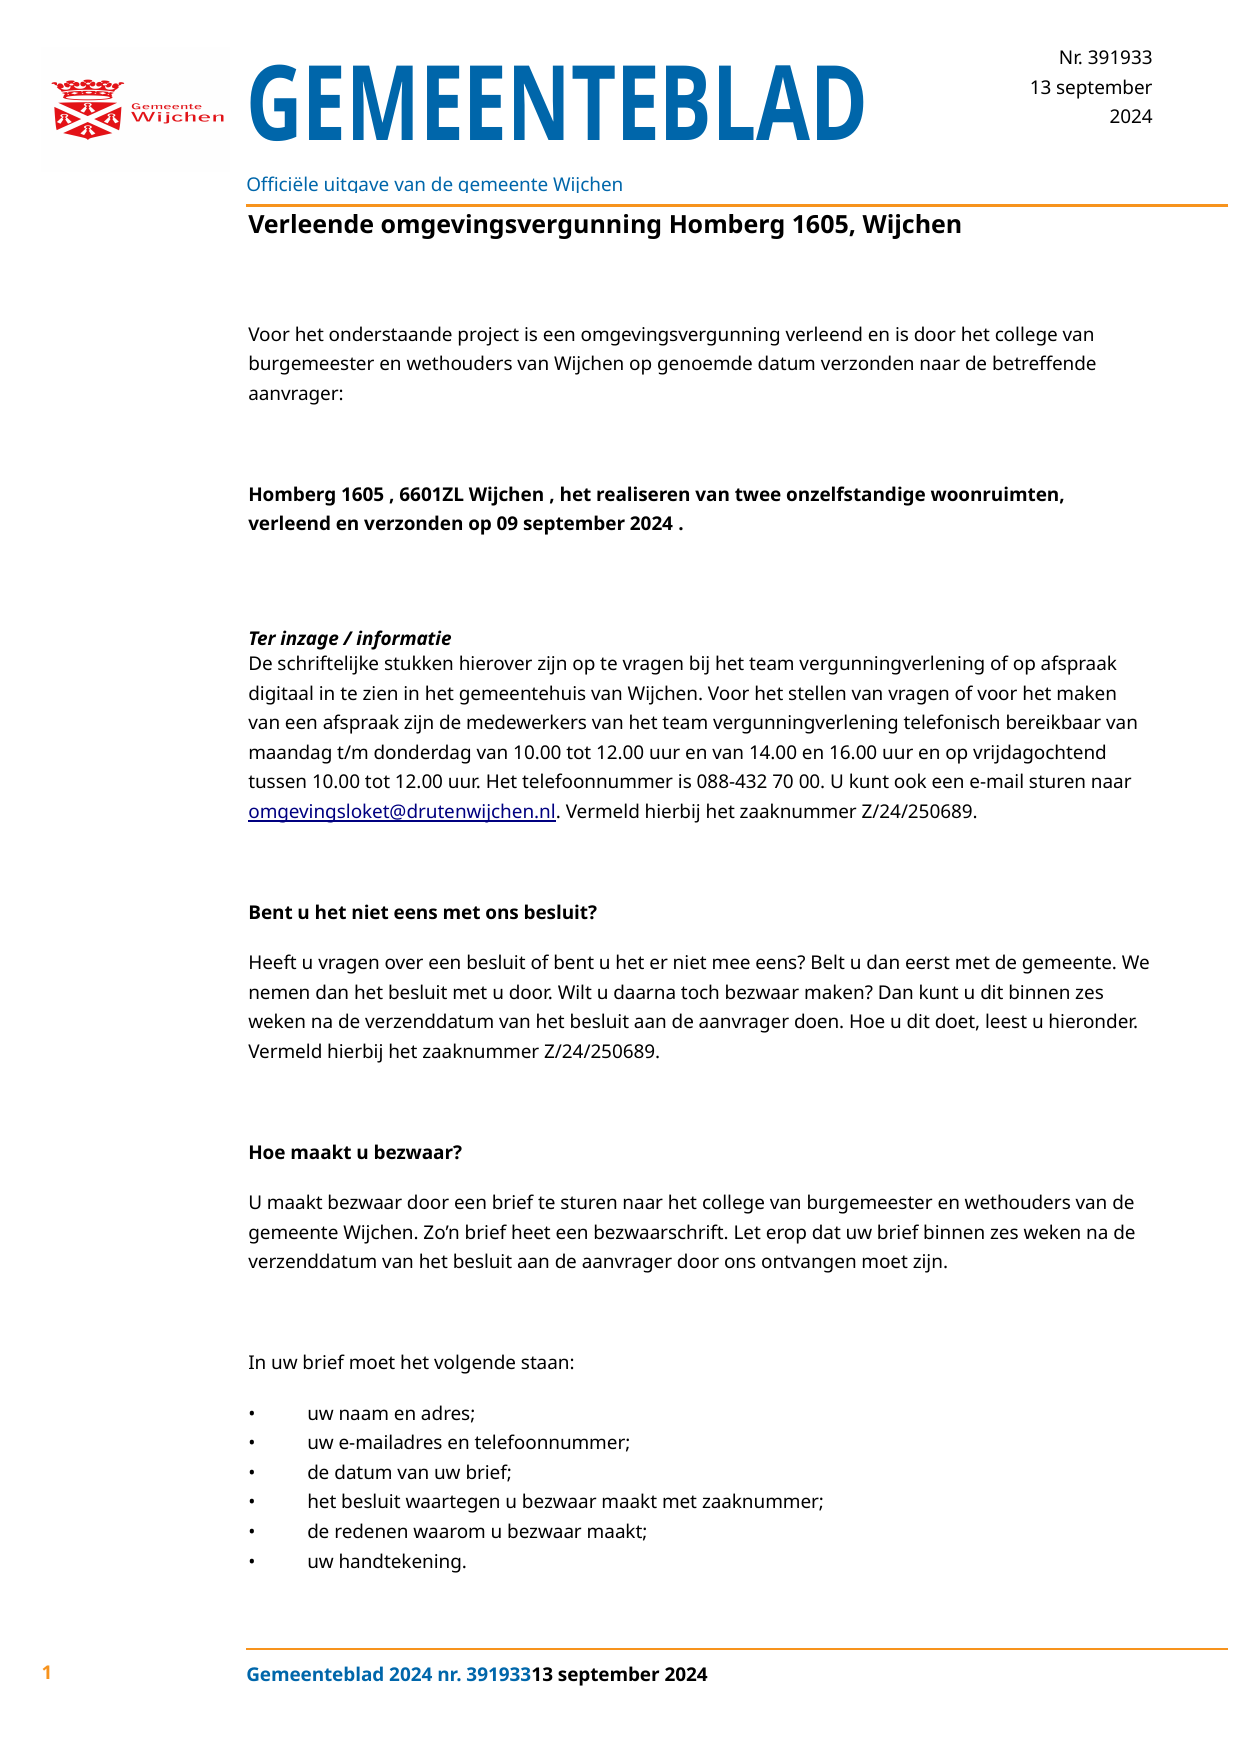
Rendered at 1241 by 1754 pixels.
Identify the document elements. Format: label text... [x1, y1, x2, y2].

text Homberg 1605 , 6601ZL Wijchen , het realiseren van twee onzelfstandige woonruimten, verleend en verzonden op 09 september 2024 . [248, 481, 1152, 536]
text Verleende omgevingsvergunning Homberg 1605, Wijchen [248, 207, 1152, 241]
text Heeft u vragen over een besluit of bent u het er niet mee eens? Belt u dan eerst met de gemeente. We nemen dan het besluit met u door. Wilt u daarna toch bezwaar maken? Dan kunt u dit binnen zes weken na de verzenddatum van het besluit aan de aanvrager doen. Hoe u dit doet, leest u hieronder. Vermeld hierbij het zaaknummer Z/24/250689. [248, 949, 1152, 1064]
list de redenen waarom u bezwaar maakt; [248, 1518, 1152, 1544]
list uw handtekening. [248, 1548, 1152, 1574]
text U maakt bezwaar door een brief te sturen naar het college van burgemeester en wethouders van de gemeente Wijchen. Zo’n brief heet een bezwaarschrift. Let erop dat uw brief binnen zes weken na de verzenddatum van het besluit aan de aanvrager door ons ontvangen moet zijn. [248, 1189, 1152, 1274]
text De schriftelijke stukken hierover zijn op te vragen bij het team vergunningverlening of op afspraak digitaal in te zien in het gemeentehuis van Wijchen. Voor het stellen van vragen of voor het maken van een afspraak zijn de medewerkers van het team vergunningverlening telefonisch bereikbaar van maandag t/m donderdag van 10.00 tot 12.00 uur en van 14.00 en 16.00 uur en op vrijdagochtend tussen 10.00 tot 12.00 uur. Het telefoonnummer is 088-432 70 00. U kunt ook een e-mail sturen naar omgevingsloket@drutenwijchen.nl. Vermeld hierbij het zaaknummer Z/24/250689. [248, 650, 1152, 824]
list uw e-mailadres en telefoonnummer; [248, 1429, 1152, 1455]
list het besluit waartegen u bezwaar maakt met zaaknummer; [248, 1489, 1152, 1514]
text Bent u het niet eens met ons besluit? [248, 899, 1152, 925]
list de datum van uw brief; [248, 1459, 1152, 1485]
picture [41, 47, 231, 172]
text Ter inzage / informatie [248, 625, 1152, 650]
text Voor het onderstaande project is een omgevingsvergunning verleend en is door het college van burgemeester en wethouders van Wijchen op genoemde datum verzonden naar de betreffende aanvrager: [248, 321, 1152, 406]
text In uw brief moet het volgende staan: [248, 1349, 1152, 1375]
list uw naam en adres; [248, 1400, 1152, 1426]
text Hoe maakt u bezwaar? [248, 1139, 1152, 1165]
